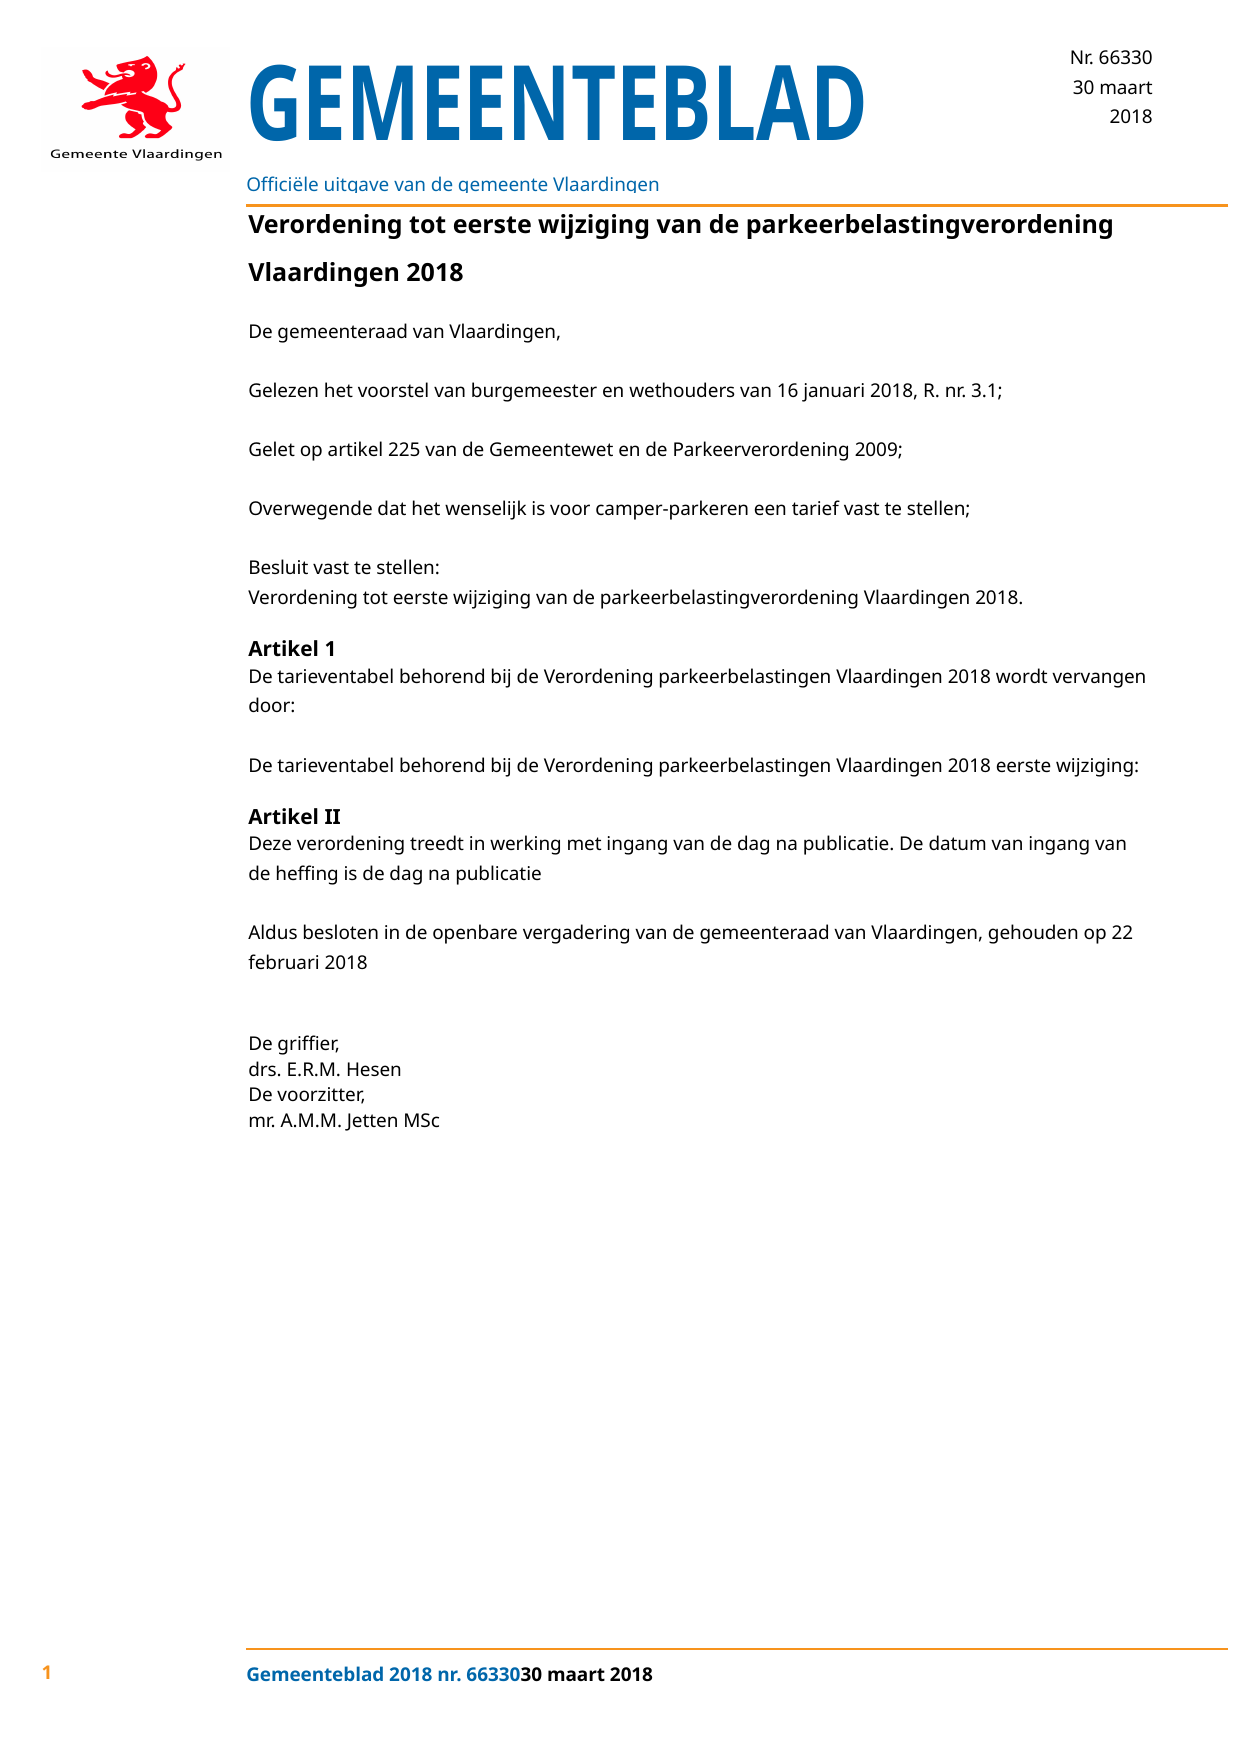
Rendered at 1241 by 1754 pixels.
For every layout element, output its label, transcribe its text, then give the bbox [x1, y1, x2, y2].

text Gelezen het voorstel van burgemeester en wethouders van 16 januari 2018, R. nr. 3.1; [248, 377, 1152, 403]
text Verordening tot eerste wijziging van de parkeerbelastingverordening Vlaardingen 2018 [248, 207, 1152, 288]
text Gelet op artikel 225 van de Gemeentewet en de Parkeerverordening 2009; [248, 436, 1152, 462]
text Deze verordening treedt in werking met ingang van de dag na publicatie. De datum van ingang van de heffing is de dag na publicatie [248, 831, 1152, 886]
text De tarieventabel behorend bij de Verordening parkeerbelastingen Vlaardingen 2018 eerste wijziging: [248, 752, 1152, 777]
text drs. E.R.M. Hesen [248, 1056, 1152, 1081]
text Overwegende dat het wenselijk is voor camper-parkeren een tarief vast te stellen; [248, 495, 1152, 521]
text De voorzitter, [248, 1081, 1152, 1107]
text De tarieventabel behorend bij de Verordening parkeerbelastingen Vlaardingen 2018 wordt vervangen door: [248, 663, 1152, 718]
text mr. A.M.M. Jetten MSc [248, 1107, 1152, 1133]
text Artikel II [248, 802, 1152, 831]
text Aldus besloten in de openbare vergadering van de gemeenteraad van Vlaardingen, gehouden op 22 februari 2018 [248, 919, 1152, 975]
picture [41, 47, 231, 172]
text De gemeenteraad van Vlaardingen, [248, 318, 1152, 344]
text Verordening tot eerste wijziging van de parkeerbelastingverordening Vlaardingen 2018. [248, 584, 1152, 610]
text Artikel 1 [248, 634, 1152, 663]
text De griffier, [248, 1030, 1152, 1056]
text Besluit vast te stellen: [248, 554, 1152, 580]
